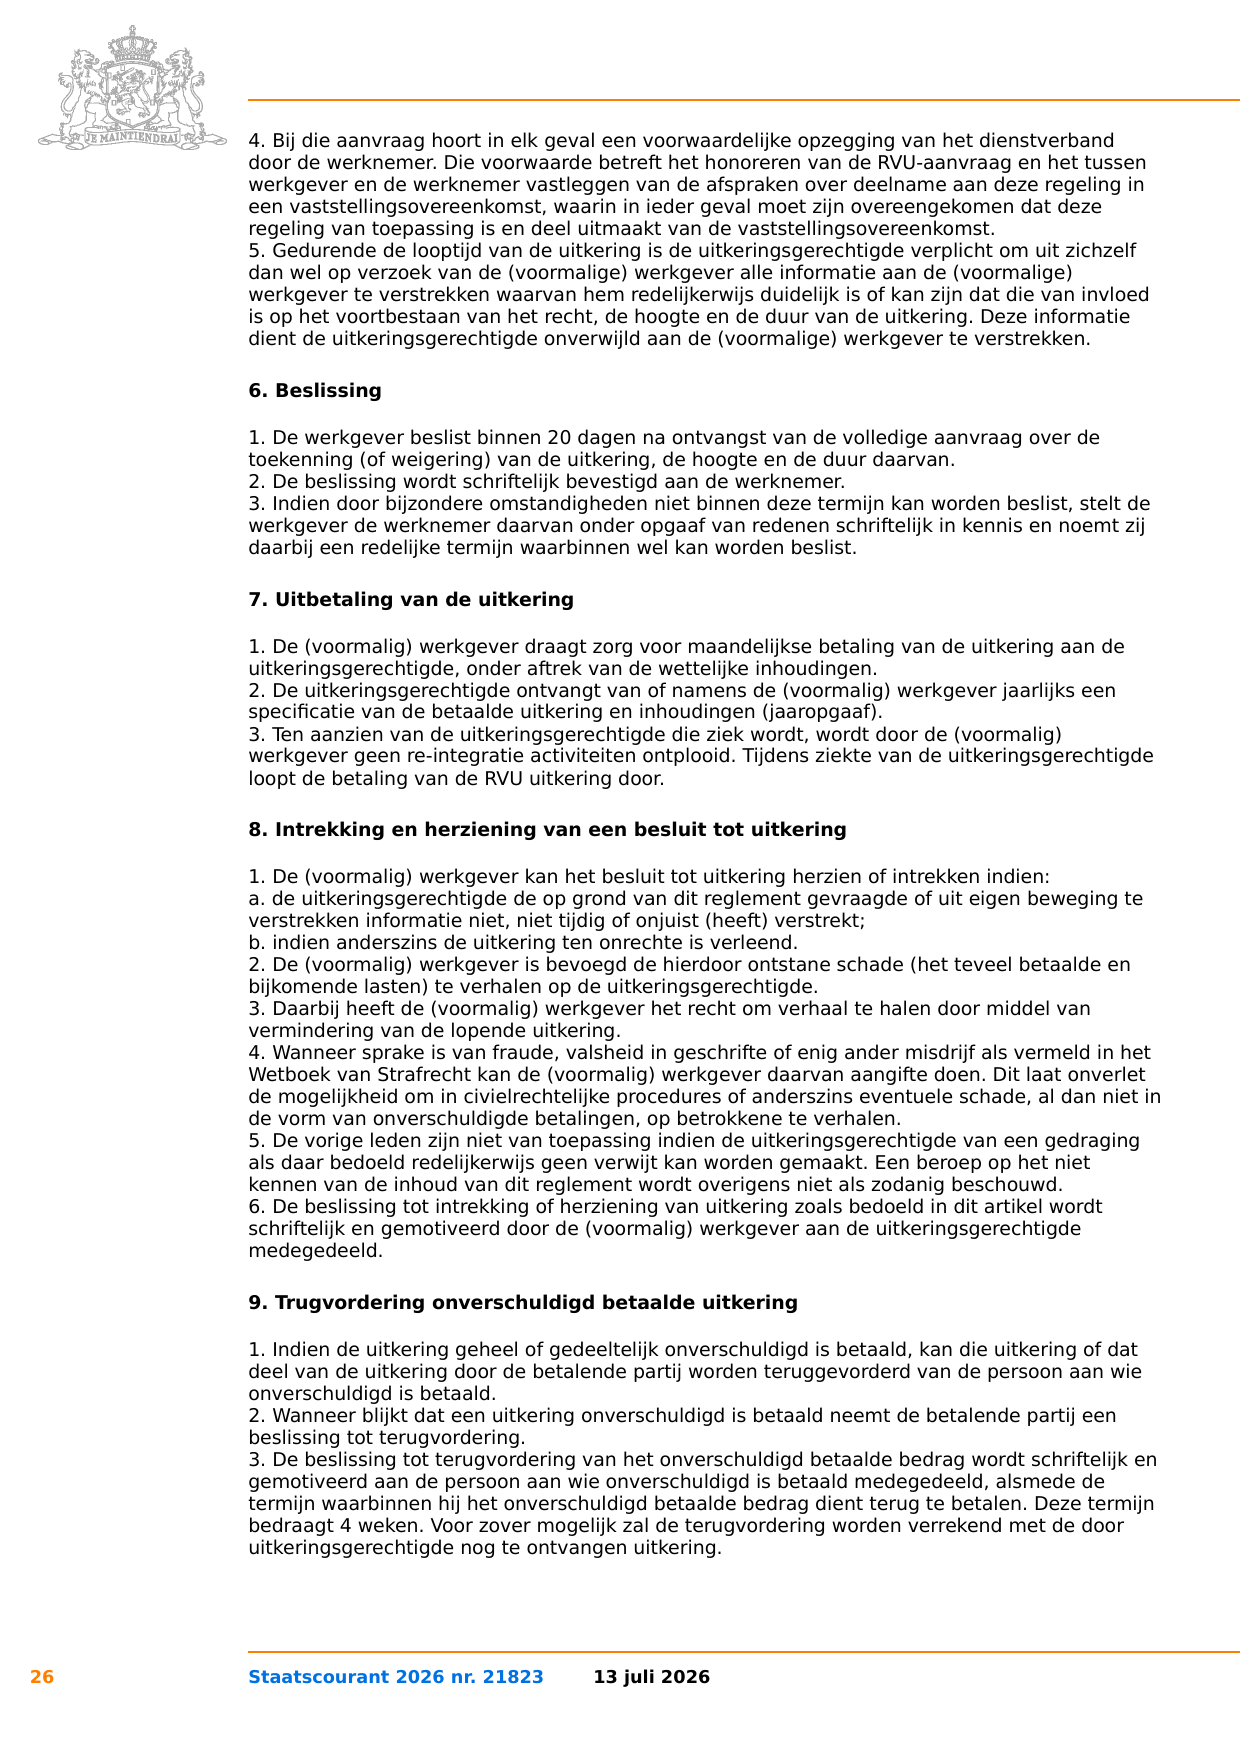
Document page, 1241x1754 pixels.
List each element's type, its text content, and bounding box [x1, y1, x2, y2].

text 2. De beslissing wordt schriftelijk bevestigd aan de werknemer. [248, 471, 1163, 493]
text 5. De vorige leden zijn niet van toepassing indien de uitkeringsgerechtigde van een gedraging als daar bedoeld redelijkerwijs geen verwijt kan worden gemaakt. Een beroep op het niet kennen van de inhoud van dit reglement wordt overigens niet als zodanig beschouwd. [248, 1130, 1163, 1196]
text 4. Wanneer sprake is van fraude, valsheid in geschrifte of enig ander misdrijf als vermeld in het Wetboek van Strafrecht kan de (voormalig) werkgever daarvan aangifte doen. Dit laat onverlet de mogelijkheid om in civielrechtelijke procedures of anderszins eventuele schade, al dan niet in de vorm van onverschuldigde betalingen, op betrokkene te verhalen. [248, 1042, 1163, 1130]
text 3. De beslissing tot terugvordering van het onverschuldigd betaalde bedrag wordt schriftelijk en gemotiveerd aan de persoon aan wie onverschuldigd is betaald medegedeeld, alsmede de termijn waarbinnen hij het onverschuldigd betaalde bedrag dient terug te betalen. Deze termijn bedraagt 4 weken. Voor zover mogelijk zal de terugvordering worden verrekend met de door uitkeringsgerechtigde nog te ontvangen uitkering. [248, 1449, 1163, 1559]
subtitle 6. Beslissing [248, 380, 1163, 402]
text 3. Daarbij heeft de (voormalig) werkgever het recht om verhaal te halen door middel van vermindering van de lopende uitkering. [248, 998, 1163, 1042]
text a. de uitkeringsgerechtigde de op grond van dit reglement gevraagde of uit eigen beweging te verstrekken informatie niet, niet tijdig of onjuist (heeft) verstrekt; [248, 888, 1163, 932]
text 2. De uitkeringsgerechtigde ontvangt van of namens de (voormalig) werkgever jaarlijks een specificatie van de betaalde uitkering en inhoudingen (jaaropgaaf). [248, 679, 1163, 723]
text 6. De beslissing tot intrekking of herziening van uitkering zoals bedoeld in dit artikel wordt schriftelijk en gemotiveerd door de (voormalig) werkgever aan de uitkeringsgerechtigde medegedeeld. [248, 1196, 1163, 1262]
text 3. Ten aanzien van de uitkeringsgerechtigde die ziek wordt, wordt door de (voormalig) werkgever geen re-integratie activiteiten ontplooid. Tijdens ziekte van de uitkeringsgerechtigde loopt de betaling van de RVU uitkering door. [248, 723, 1163, 789]
text 3. Indien door bijzondere omstandigheden niet binnen deze termijn kan worden beslist, stelt de werkgever de werknemer daarvan onder opgaaf van redenen schriftelijk in kennis en noemt zij daarbij een redelijke termijn waarbinnen wel kan worden beslist. [248, 493, 1163, 558]
text 1. De (voormalig) werkgever draagt zorg voor maandelijkse betaling van de uitkering aan de uitkeringsgerechtigde, onder aftrek van de wettelijke inhoudingen. [248, 636, 1163, 679]
text 4. Bij die aanvraag hoort in elk geval een voorwaardelijke opzegging van het dienstverband door de werknemer. Die voorwaarde betreft het honoreren van de RVU-aanvraag en het tussen werkgever en de werknemer vastleggen van de afspraken over deelname aan deze regeling in een vaststellingsovereenkomst, waarin in ieder geval moet zijn overeengekomen dat deze regeling van toepassing is en deel uitmaakt van de vaststellingsovereenkomst. [248, 130, 1163, 240]
text 2. De (voormalig) werkgever is bevoegd de hierdoor ontstane schade (het teveel betaalde en bijkomende lasten) te verhalen op de uitkeringsgerechtigde. [248, 954, 1163, 998]
subtitle 7. Uitbetaling van de uitkering [248, 588, 1163, 611]
text 2. Wanneer blijkt dat een uitkering onverschuldigd is betaald neemt de betalende partij een beslissing tot terugvordering. [248, 1405, 1163, 1449]
text 1. Indien de uitkering geheel of gedeeltelijk onverschuldigd is betaald, kan die uitkering of dat deel van de uitkering door de betalende partij worden teruggevorderd van de persoon aan wie onverschuldigd is betaald. [248, 1339, 1163, 1405]
text 1. De werkgever beslist binnen 20 dagen na ontvangst van de volledige aanvraag over de toekenning (of weigering) van de uitkering, de hoogte en de duur daarvan. [248, 427, 1163, 471]
picture [38, 25, 227, 150]
subtitle 9. Trugvordering onverschuldigd betaalde uitkering [248, 1292, 1163, 1314]
text b. indien anderszins de uitkering ten onrechte is verleend. [248, 932, 1163, 954]
text 1. De (voormalig) werkgever kan het besluit tot uitkering herzien of intrekken indien: [248, 866, 1163, 888]
subtitle 8. Intrekking en herziening van een besluit tot uitkering [248, 819, 1163, 841]
text 5. Gedurende de looptijd van de uitkering is de uitkerings­gerechtigde verplicht om uit zichzelf dan wel op verzoek van de (voormalige) werkgever alle informatie aan de (voormalige) werkgever te verstrekken waarvan hem redelijkerwijs duidelijk is of kan zijn dat die van invloed is op het voortbestaan van het recht, de hoogte en de duur van de uitkering. Deze informatie dient de uitkeringsgerechtigde onverwijld aan de (voormalige) werkgever te verstrekken. [248, 240, 1163, 350]
